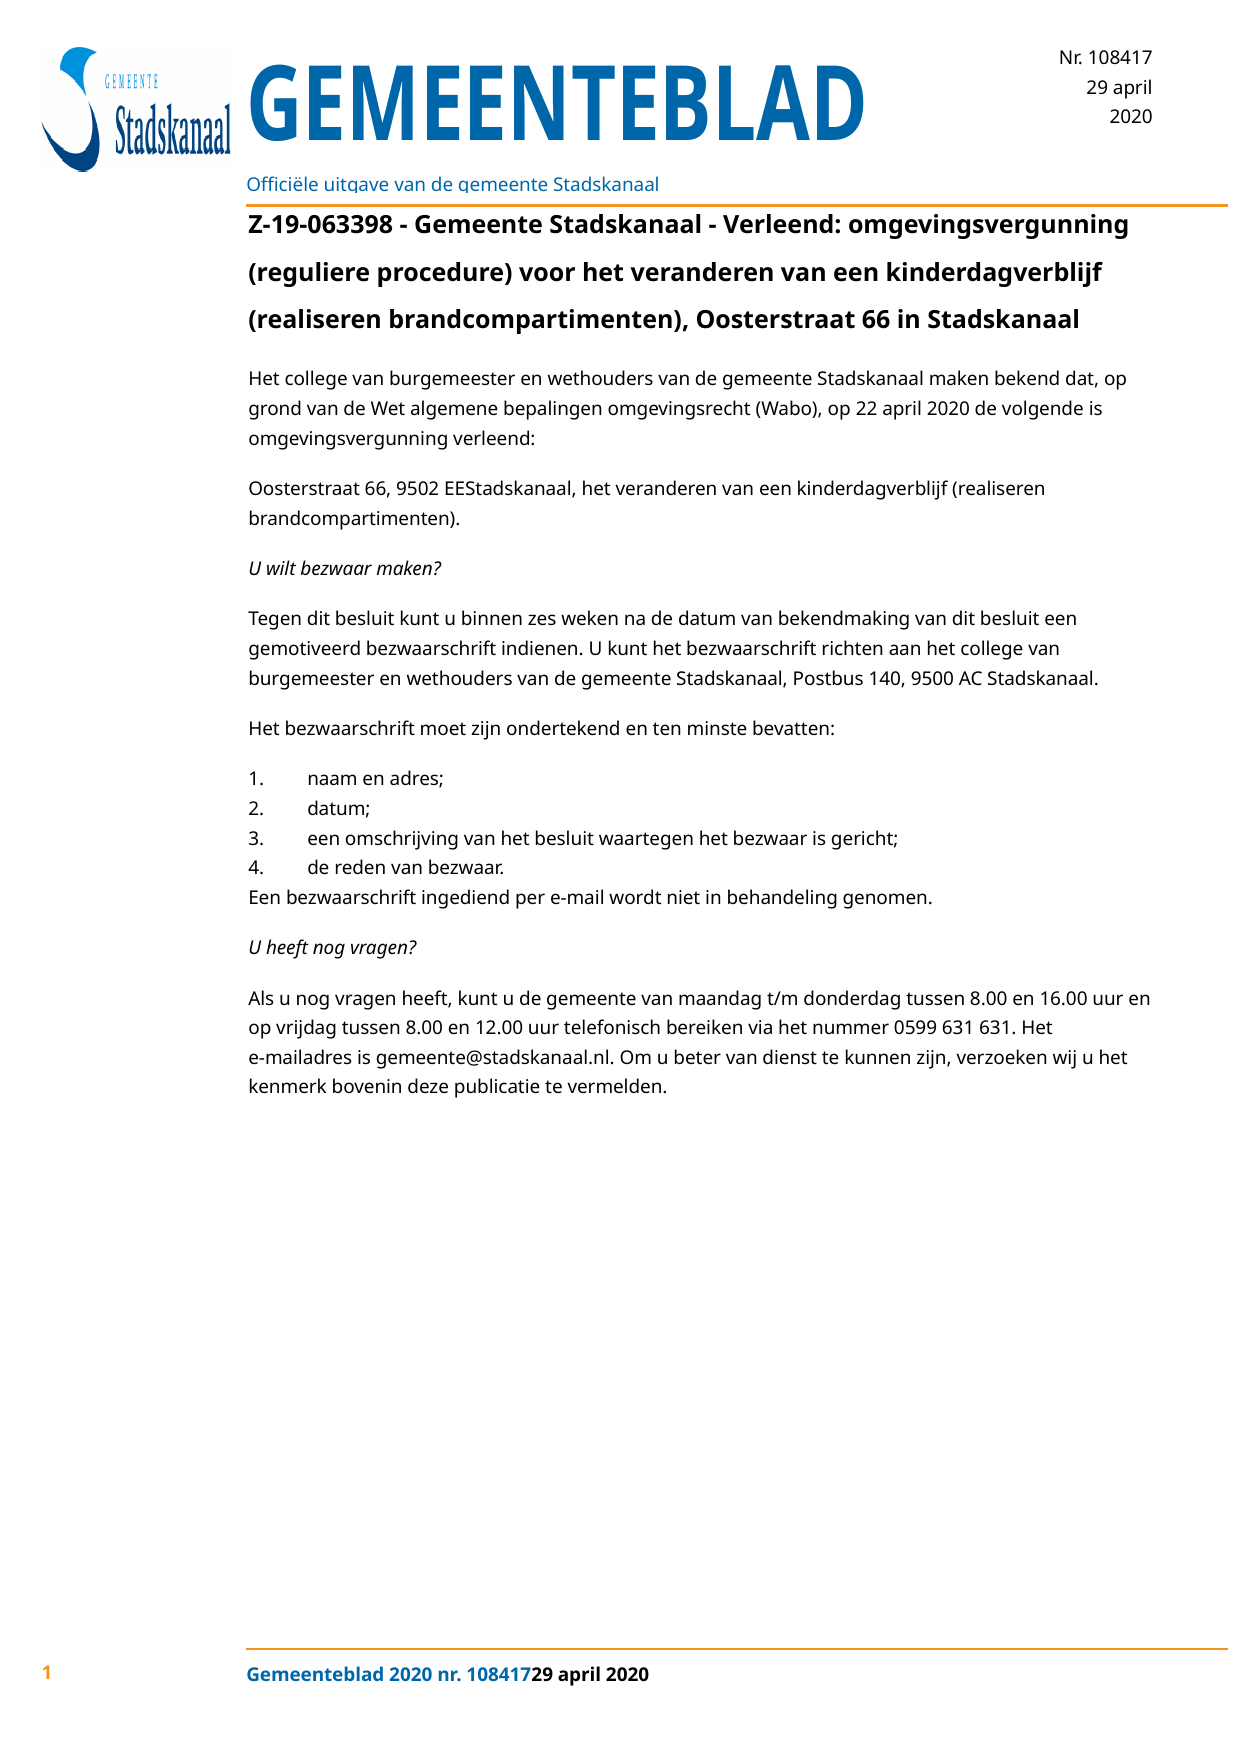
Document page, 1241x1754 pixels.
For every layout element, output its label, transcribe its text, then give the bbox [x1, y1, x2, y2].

text Tegen dit besluit kunt u binnen zes weken na de datum van bekendmaking van dit besluit een gemotiveerd bezwaarschrift indienen. U kunt het bezwaarschrift richten aan het college van burgemeester en wethouders van de gemeente Stadskanaal, Postbus 140, 9500 AC Stadskanaal. [248, 606, 1152, 690]
text Een bezwaarschrift ingediend per e-mail wordt niet in behandeling genomen. [248, 884, 1152, 909]
text Het college van burgemeester en wethouders van de gemeente Stadskanaal maken bekend dat, op grond van de Wet algemene bepalingen omgevingsrecht (Wabo), op 22 april 2020 de volgende is omgevingsvergunning verleend: [248, 366, 1152, 450]
text U wilt bezwaar maken? [248, 555, 1152, 581]
text Het bezwaarschrift moet zijn ondertekend en ten minste bevatten: [248, 715, 1152, 741]
text Z-19-063398 - Gemeente Stadskanaal - Verleend: omgevingsvergunning (reguliere procedure) voor het veranderen van een kinderdagverblijf (realiseren brandcompartimenten), Oosterstraat 66 in Stadskanaal [248, 207, 1152, 336]
list de reden van bezwaar. [248, 854, 1152, 880]
text Als u nog vragen heeft, kunt u de gemeente van maandag t/m donderdag tussen 8.00 en 16.00 uur en op vrijdag tussen 8.00 en 12.00 uur telefonisch bereiken via het nummer 0599 631 631. Het e‑mailadres is gemeente@stadskanaal.nl. Om u beter van dienst te kunnen zijn, verzoeken wij u het kenmerk bovenin deze publicatie te vermelden. [248, 985, 1152, 1099]
list naam en adres; [248, 766, 1152, 791]
picture [41, 47, 231, 172]
text Oosterstraat 66, 9502 EEStadskanaal, het veranderen van een kinderdagverblijf (realiseren brandcompartimenten). [248, 475, 1152, 530]
list een omschrijving van het besluit waartegen het bezwaar is gericht; [248, 825, 1152, 850]
text U heeft nog vragen? [248, 934, 1152, 960]
list datum; [248, 795, 1152, 821]
